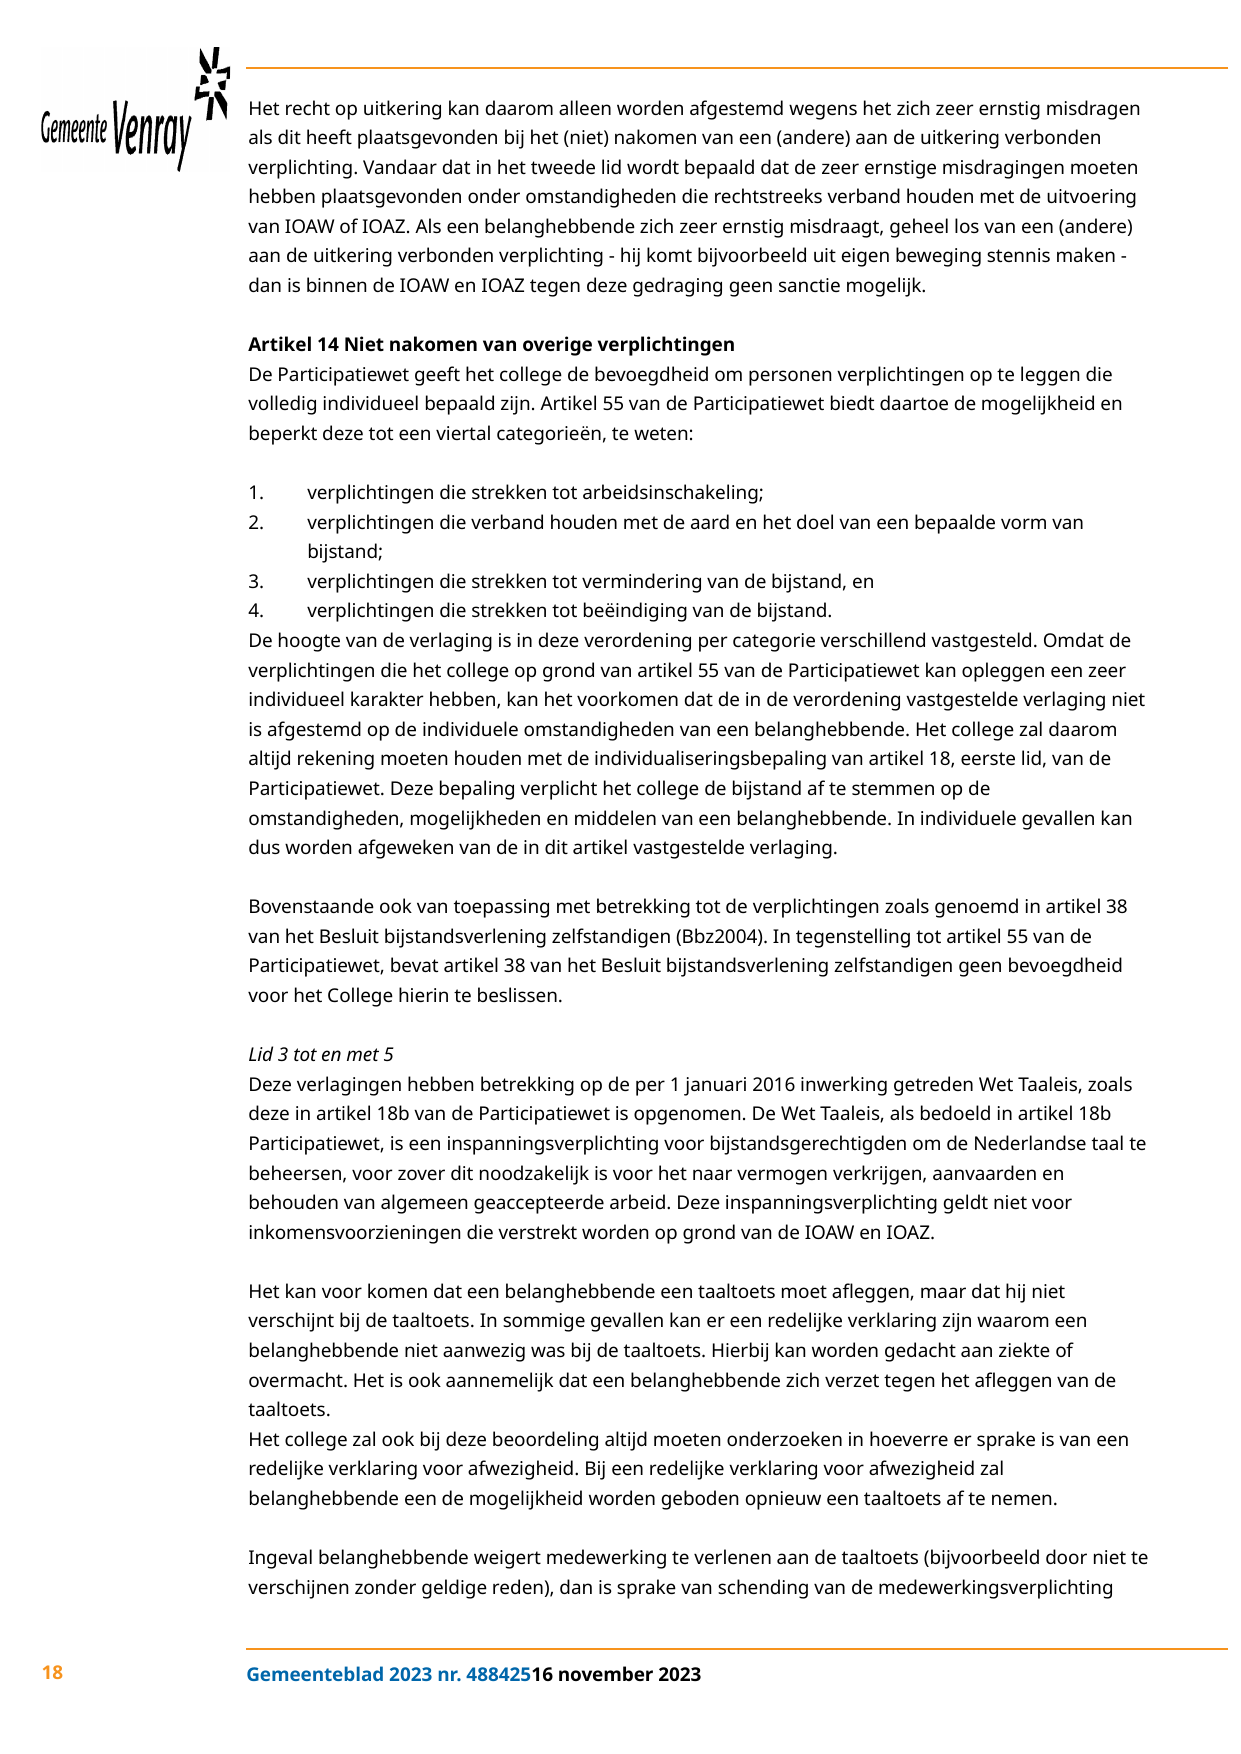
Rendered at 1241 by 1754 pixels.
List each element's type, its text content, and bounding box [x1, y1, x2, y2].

text De Participatiewet geeft het college de bevoegdheid om personen verplichtingen op te leggen die volledig individueel bepaald zijn. Artikel 55 van de Participatiewet biedt daartoe de mogelijkheid en beperkt deze tot een viertal categorieën, te weten: [248, 361, 1152, 446]
list verplichtingen die strekken tot vermindering van de bijstand, en [248, 568, 1152, 594]
list verplichtingen die verband houden met de aard en het doel van een bepaalde vorm van bijstand; [248, 509, 1152, 564]
text Artikel 14 Niet nakomen van overige verplichtingen [248, 331, 1152, 357]
picture [41, 47, 231, 172]
list verplichtingen die strekken tot arbeidsinschakeling; [248, 479, 1152, 505]
text Het kan voor komen dat een belanghebbende een taaltoets moet afleggen, maar dat hij niet verschijnt bij de taaltoets. In sommige gevallen kan er een redelijke verklaring zijn waarom een belanghebbende niet aanwezig was bij de taaltoets. Hierbij kan worden gedacht aan ziekte of overmacht. Het is ook aannemelijk dat een belanghebbende zich verzet tegen het afleggen van de taaltoets. [248, 1278, 1152, 1422]
list verplichtingen die strekken tot beëindiging van de bijstand. [248, 598, 1152, 623]
text Het college zal ook bij deze beoordeling altijd moeten onderzoeken in hoeverre er sprake is van een redelijke verklaring voor afwezigheid. Bij een redelijke verklaring voor afwezigheid zal belanghebbende een de mogelijkheid worden geboden opnieuw een taaltoets af te nemen. [248, 1426, 1152, 1511]
text Bovenstaande ook van toepassing met betrekking tot de verplichtingen zoals genoemd in artikel 38 van het Besluit bijstandsverlening zelfstandigen (Bbz2004). In tegenstelling tot artikel 55 van de Participatiewet, bevat artikel 38 van het Besluit bijstandsverlening zelfstandigen geen bevoegdheid voor het College hierin te beslissen. [248, 893, 1152, 1008]
text Deze verlagingen hebben betrekking op de per 1 januari 2016 inwerking getreden Wet Taaleis, zoals deze in artikel 18b van de Participatiewet is opgenomen. De Wet Taaleis, als bedoeld in artikel 18b Participatiewet, is een inspanningsverplichting voor bijstandsgerechtigden om de Nederlandse taal te beheersen, voor zover dit noodzakelijk is voor het naar vermogen verkrijgen, aanvaarden en behouden van algemeen geaccepteerde arbeid. Deze inspanningsverplichting geldt niet voor inkomensvoorzieningen die verstrekt worden op grond van de IOAW en IOAZ. [248, 1071, 1152, 1245]
text De hoogte van de verlaging is in deze verordening per categorie verschillend vastgesteld. Omdat de verplichtingen die het college op grond van artikel 55 van de Participatiewet kan opleggen een zeer individueel karakter hebben, kan het voorkomen dat de in de verordening vastgestelde verlaging niet is afgestemd op de individuele omstandigheden van een belanghebbende. Het college zal daarom altijd rekening moeten houden met de individualiseringsbepaling van artikel 18, eerste lid, van de Participatiewet. Deze bepaling verplicht het college de bijstand af te stemmen op de omstandigheden, mogelijkheden en middelen van een belanghebbende. In individuele gevallen kan dus worden afgeweken van de in dit artikel vastgestelde verlaging. [248, 627, 1152, 860]
text Het recht op uitkering kan daarom alleen worden afgestemd wegens het zich zeer ernstig misdragen als dit heeft plaatsgevonden bij het (niet) nakomen van een (andere) aan de uitkering verbonden verplichting. Vandaar dat in het tweede lid wordt bepaald dat de zeer ernstige misdragingen moeten hebben plaatsgevonden onder omstandigheden die rechtstreeks verband houden met de uitvoering van IOAW of IOAZ. Als een belanghebbende zich zeer ernstig misdraagt, geheel los van een (andere) aan de uitkering verbonden verplichting - hij komt bijvoorbeeld uit eigen beweging stennis maken - dan is binnen de IOAW en IOAZ tegen deze gedraging geen sanctie mogelijk. [248, 95, 1152, 298]
text Ingeval belanghebbende weigert medewerking te verlenen aan de taaltoets (bijvoorbeeld door niet te verschijnen zonder geldige reden), dan is sprake van schending van de medewerkingsverplichting [248, 1544, 1152, 1600]
text Lid 3 tot en met 5 [248, 1041, 1152, 1067]
